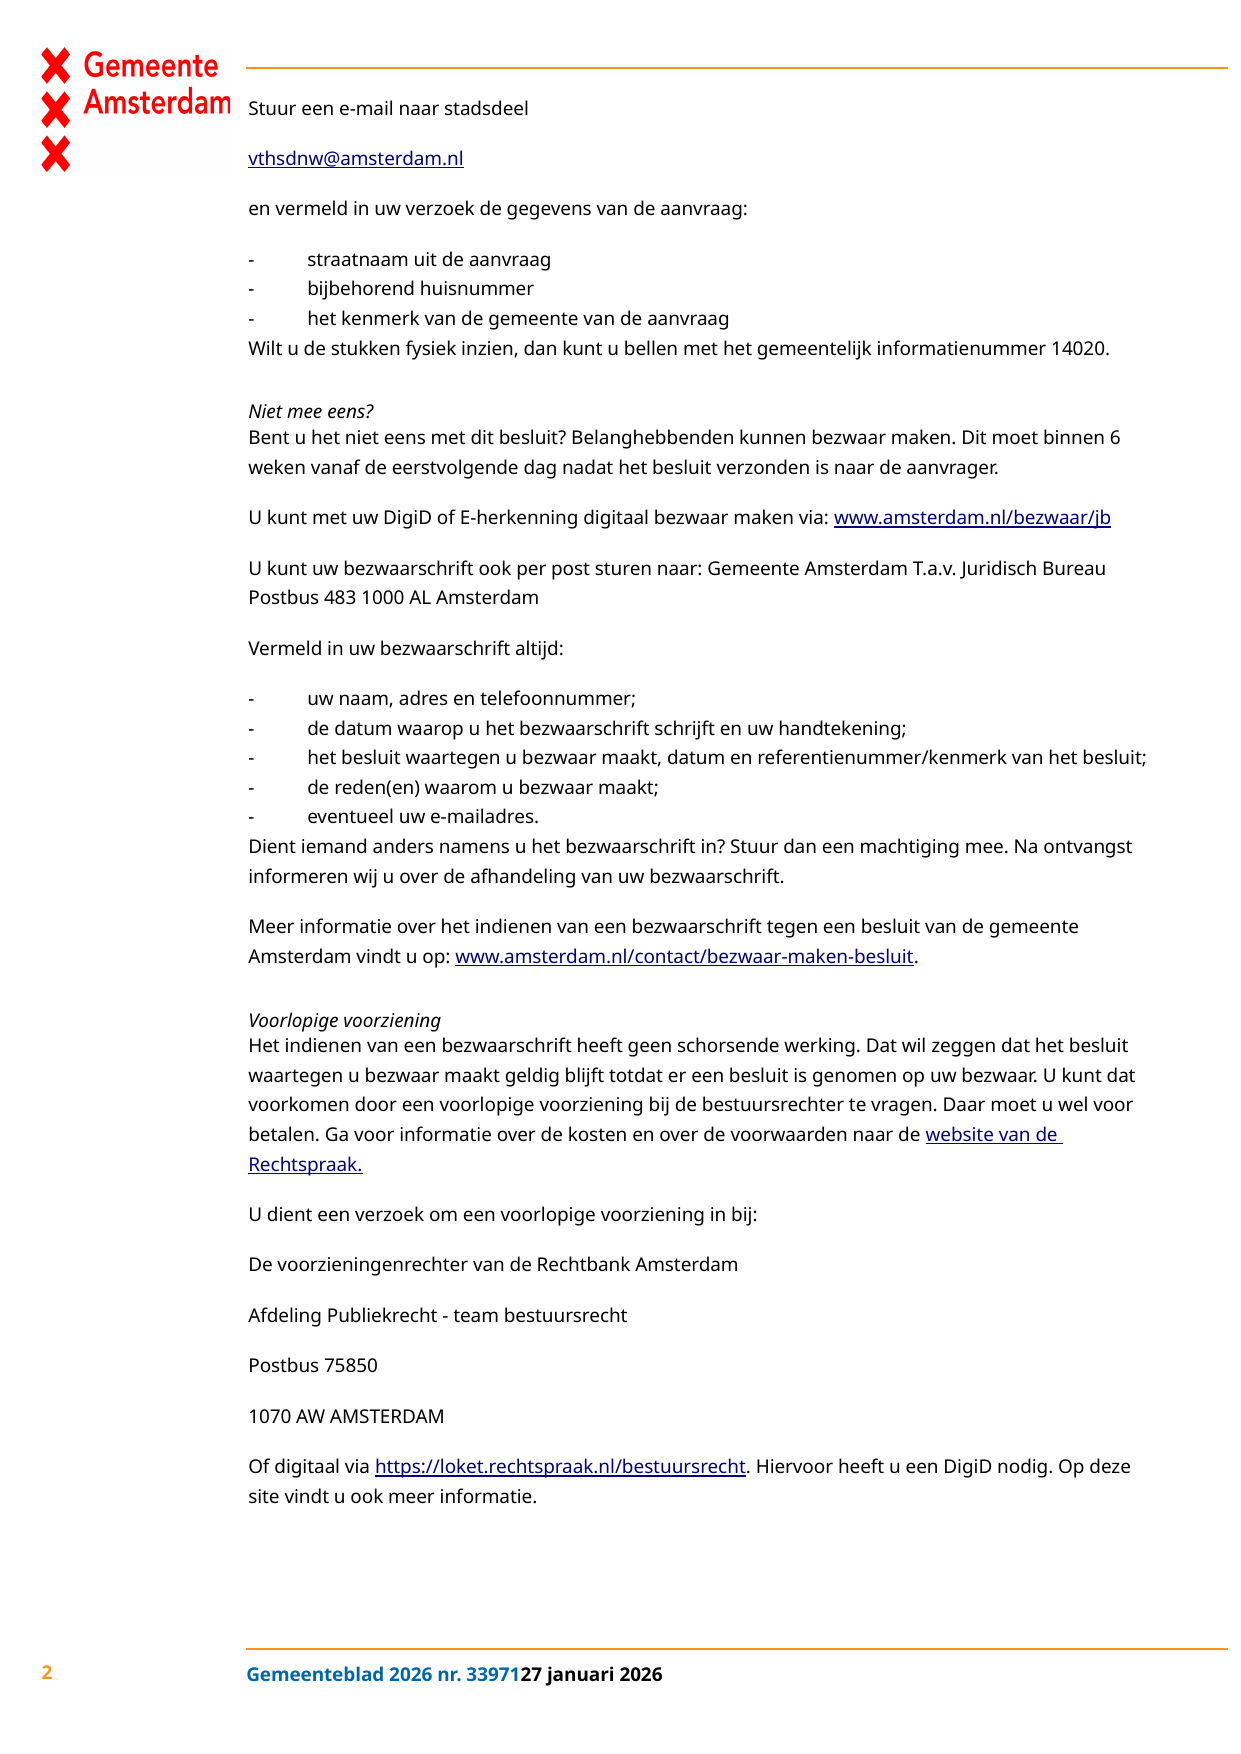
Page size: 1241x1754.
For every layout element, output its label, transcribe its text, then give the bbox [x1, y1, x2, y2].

text en vermeld in uw verzoek de gegevens van de aanvraag: [248, 196, 1152, 221]
text U kunt met uw DigiD of E-herkenning digitaal bezwaar maken via: www.amsterdam.nl/bezwaar/jb [248, 504, 1152, 530]
text U dient een verzoek om een voorlopige voorziening in bij: [248, 1201, 1152, 1227]
text Dient iemand anders namens u het bezwaarschrift in? Stuur dan een machtiging mee. Na ontvangst informeren wij u over de afhandeling van uw bezwaarschrift. [248, 833, 1152, 888]
text Wilt u de stukken fysiek inzien, dan kunt u bellen met het gemeentelijk informatienummer 14020. [248, 335, 1152, 361]
text Stuur een e-mail naar stadsdeel [248, 95, 1152, 121]
text De voorzieningenrechter van de Rechtbank Amsterdam [248, 1252, 1152, 1277]
text 1070 AW AMSTERDAM [248, 1403, 1152, 1429]
text Postbus 75850 [248, 1352, 1152, 1378]
list de reden(en) waarom u bezwaar maakt; [248, 774, 1152, 800]
text Meer informatie over het indienen van een bezwaarschrift tegen een besluit van de gemeente Amsterdam vindt u op: www.amsterdam.nl/contact/bezwaar-maken-besluit. [248, 913, 1152, 968]
text Niet mee eens? [248, 399, 1152, 424]
list het kenmerk van de gemeente van de aanvraag [248, 305, 1152, 331]
text Voorlopige voorziening [248, 1007, 1152, 1032]
text U kunt uw bezwaarschrift ook per post sturen naar: Gemeente Amsterdam T.a.v. Juridisch Bureau Postbus 483 1000 AL Amsterdam [248, 555, 1152, 610]
text Of digitaal via https://loket.rechtspraak.nl/bestuursrecht. Hiervoor heeft u een DigiD nodig. Op deze site vindt u ook meer informatie. [248, 1453, 1152, 1509]
list het besluit waartegen u bezwaar maakt, datum en referentienummer/kenmerk van het besluit; [248, 744, 1152, 770]
list de datum waarop u het bezwaarschrift schrijft en uw handtekening; [248, 715, 1152, 741]
text Afdeling Publiekrecht - team bestuursrecht [248, 1302, 1152, 1328]
list straatnaam uit de aanvraag [248, 246, 1152, 272]
text vthsdnw@amsterdam.nl [248, 145, 1152, 171]
text Bent u het niet eens met dit besluit? Belanghebbenden kunnen bezwaar maken. Dit moet binnen 6 weken vanaf de eerstvolgende dag nadat het besluit verzonden is naar de aanvrager. [248, 424, 1152, 480]
picture [41, 47, 231, 172]
text Het indienen van een bezwaarschrift heeft geen schorsende werking. Dat wil zeggen dat het besluit waartegen u bezwaar maakt geldig blijft totdat er een besluit is genomen op uw bezwaar. U kunt dat voorkomen door een voorlopige voorziening bij de bestuursrechter te vragen. Daar moet u wel voor betalen. Ga voor informatie over de kosten en over de voorwaarden naar de website van de Rechtspraak. [248, 1032, 1152, 1177]
list eventueel uw e-mailadres. [248, 804, 1152, 829]
list uw naam, adres en telefoonnummer; [248, 685, 1152, 711]
text Vermeld in uw bezwaarschrift altijd: [248, 635, 1152, 661]
list bijbehorend huisnummer [248, 276, 1152, 301]
